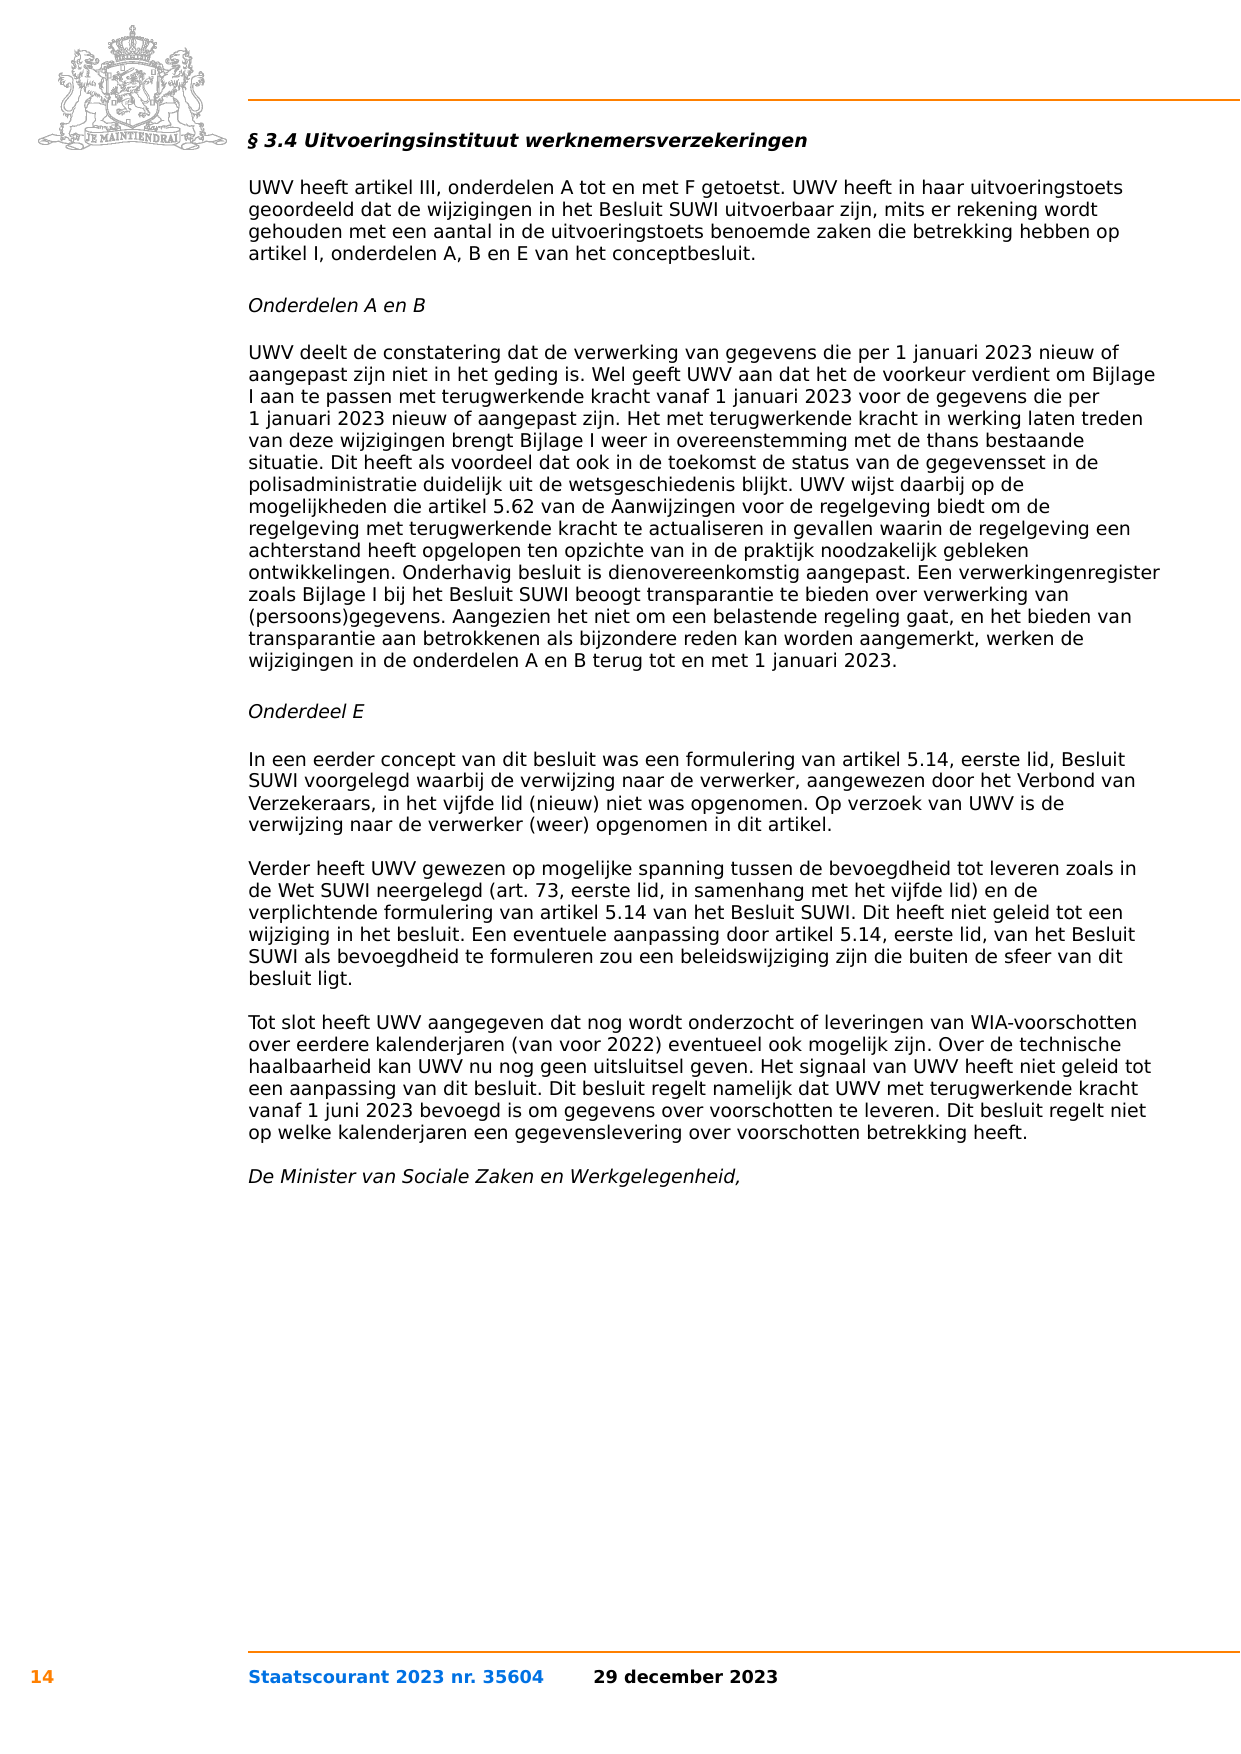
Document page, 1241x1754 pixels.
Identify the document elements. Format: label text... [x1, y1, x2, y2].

subtitle Onderdeel E [248, 701, 1163, 723]
text UWV heeft artikel III, onderdelen A tot en met F getoetst. UWV heeft in haar uitvoeringstoets geoordeeld dat de wijzigingen in het Besluit SUWI uitvoerbaar zijn, mits er rekening wordt gehouden met een aantal in de uitvoeringstoets benoemde zaken die betrekking hebben op artikel I, onderdelen A, B en E van het conceptbesluit. [248, 177, 1163, 265]
picture [38, 25, 227, 150]
subtitle § 3.4 Uitvoeringsinstituut werknemersverzekeringen [248, 130, 1163, 152]
text In een eerder concept van dit besluit was een formulering van artikel 5.14, eerste lid, Besluit SUWI voorgelegd waarbij de verwijzing naar de verwerker, aangewezen door het Verbond van Verzekeraars, in het vijfde lid (nieuw) niet was opgenomen. Op verzoek van UWV is de verwijzing naar de verwerker (weer) opgenomen in dit artikel. [248, 748, 1163, 836]
text Verder heeft UWV gewezen op mogelijke spanning tussen de bevoegdheid tot leveren zoals in de Wet SUWI neergelegd (art. 73, eerste lid, in samenhang met het vijfde lid) en de verplichtende formulering van artikel 5.14 van het Besluit SUWI. Dit heeft niet geleid tot een wijziging in het besluit. Een eventuele aanpassing door artikel 5.14, eerste lid, van het Besluit SUWI als bevoegdheid te formuleren zou een beleidswijziging zijn die buiten de sfeer van dit besluit ligt. [248, 858, 1163, 990]
text De Minister van Sociale Zaken en Werkgelegenheid, [248, 1166, 1163, 1188]
text UWV deelt de constatering dat de verwerking van gegevens die per 1 januari 2023 nieuw of aangepast zijn niet in het geding is. Wel geeft UWV aan dat het de voorkeur verdient om Bijlage I aan te passen met terugwerkende kracht vanaf 1 januari 2023 voor de gegevens die per 1 januari 2023 nieuw of aangepast zijn. Het met terugwerkende kracht in werking laten treden van deze wijzigingen brengt Bijlage I weer in overeenstemming met de thans bestaande situatie. Dit heeft als voordeel dat ook in de toekomst de status van de gegevensset in de polisadministratie duidelijk uit de wetsgeschiedenis blijkt. UWV wijst daarbij op de mogelijkheden die artikel 5.62 van de Aanwijzingen voor de regelgeving biedt om de regelgeving met terugwerkende kracht te actualiseren in gevallen waarin de regelgeving een achterstand heeft opgelopen ten opzichte van in de praktijk noodzakelijk gebleken ontwikkelingen. Onderhavig besluit is dienovereenkomstig aangepast. Een verwerkingenregister zoals Bijlage I bij het Besluit SUWI beoogt transparantie te bieden over verwerking van (persoons)gegevens. Aangezien het niet om een belastende regeling gaat, en het bieden van transparantie aan betrokkenen als bijzondere reden kan worden aangemerkt, werken de wijzigingen in de onderdelen A en B terug tot en met 1 januari 2023. [248, 342, 1163, 671]
text Tot slot heeft UWV aangegeven dat nog wordt onderzocht of leveringen van WIA-voorschotten over eerdere kalenderjaren (van voor 2022) eventueel ook mogelijk zijn. Over de technische haalbaarheid kan UWV nu nog geen uitsluitsel geven. Het signaal van UWV heeft niet geleid tot een aanpassing van dit besluit. Dit besluit regelt namelijk dat UWV met terugwerkende kracht vanaf 1 juni 2023 bevoegd is om gegevens over voorschotten te leveren. Dit besluit regelt niet op welke kalenderjaren een gegevenslevering over voorschotten betrekking heeft. [248, 1012, 1163, 1144]
subtitle Onderdelen A en B [248, 295, 1163, 317]
